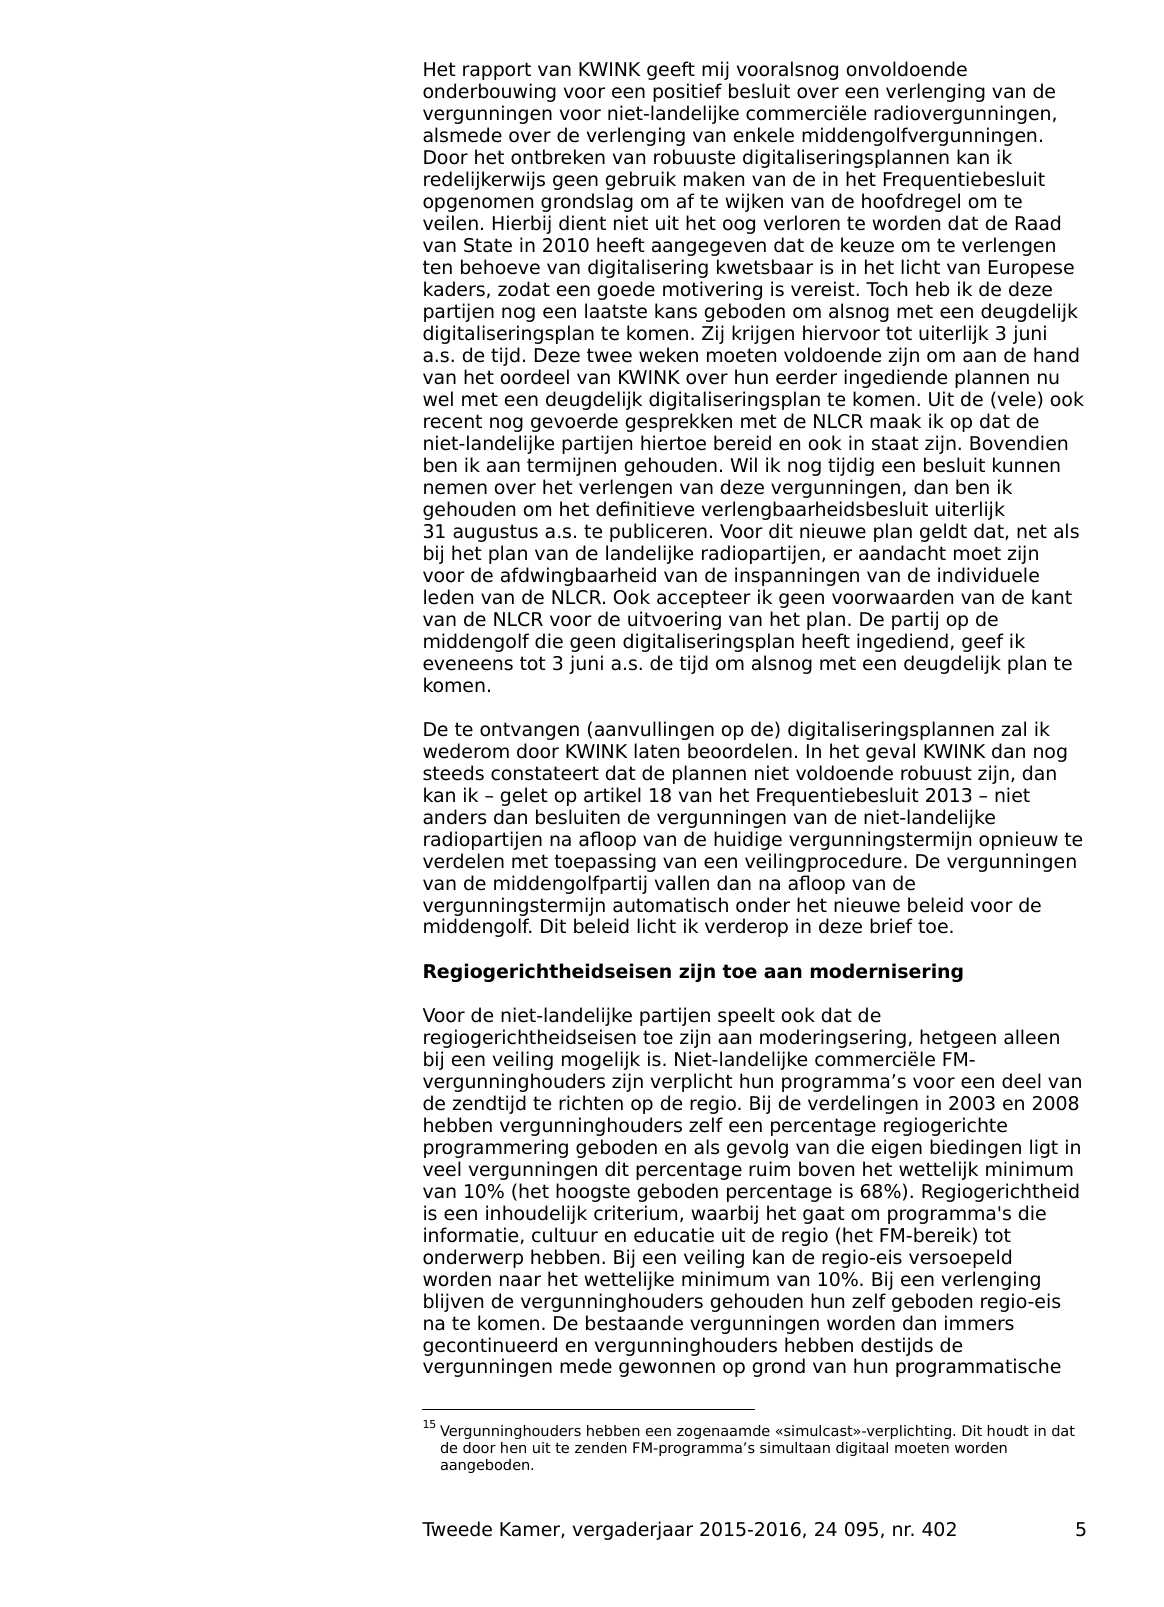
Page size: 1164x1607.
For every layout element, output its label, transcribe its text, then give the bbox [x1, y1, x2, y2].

text De te ontvangen (aanvullingen op de) digitaliseringsplannen zal ik wederom door KWINK laten beoordelen. In het geval KWINK dan nog steeds constateert dat de plannen niet voldoende robuust zijn, dan kan ik – gelet op artikel 18 van het Frequentiebesluit 2013 – niet anders dan besluiten de vergunningen van de niet-landelijke radiopartijen na afloop van de huidige vergunningstermijn opnieuw te verdelen met toepassing van een veilingprocedure. De vergunningen van de middengolfpartij vallen dan na afloop van de vergunningstermijn automatisch onder het nieuwe beleid voor de middengolf. Dit beleid licht ik verderop in deze brief toe. [422, 719, 1087, 938]
text Het rapport van KWINK geeft mij vooralsnog onvoldoende onderbouwing voor een positief besluit over een verlenging van de vergunningen voor niet-landelijke commerciële radiovergunningen, alsmede over de verlenging van enkele middengolfvergunningen. Door het ontbreken van robuuste digitaliseringsplannen kan ik redelijkerwijs geen gebruik maken van de in het Frequentiebesluit opgenomen grondslag om af te wijken van de hoofdregel om te veilen. Hierbij dient niet uit het oog verloren te worden dat de Raad van State in 2010 heeft aangegeven dat de keuze om te verlengen ten behoeve van digitalisering kwetsbaar is in het licht van Europese kaders, zodat een goede motivering is vereist. Toch heb ik de deze partijen nog een laatste kans geboden om alsnog met een deugdelijk digitaliseringsplan te komen. Zij krijgen hiervoor tot uiterlijk 3 juni a.s. de tijd. Deze twee weken moeten voldoende zijn om aan de hand van het oordeel van KWINK over hun eerder ingediende plannen nu wel met een deugdelijk digitaliseringsplan te komen. Uit de (vele) ook recent nog gevoerde gesprekken met de NLCR maak ik op dat de niet-landelijke partijen hiertoe bereid en ook in staat zijn. Bovendien ben ik aan termijnen gehouden. Wil ik nog tijdig een besluit kunnen nemen over het verlengen van deze vergunningen, dan ben ik gehouden om het definitieve verlengbaarheidsbesluit uiterlijk 31 augustus a.s. te publiceren. Voor dit nieuwe plan geldt dat, net als bij het plan van de landelijke radiopartijen, er aandacht moet zijn voor de afdwingbaarheid van de inspanningen van de individuele leden van de NLCR. Ook accepteer ik geen voorwaarden van de kant van de NLCR voor de uitvoering van het plan. De partij op de middengolf die geen digitaliseringsplan heeft ingediend, geef ik eveneens tot 3 juni a.s. de tijd om alsnog met een deugdelijk plan te komen. [422, 59, 1087, 696]
text Voor de niet-landelijke partijen speelt ook dat de regiogerichtheidseisen toe zijn aan moderingsering, hetgeen alleen bij een veiling mogelijk is. Niet-landelijke commerciële FM-vergunninghouders zijn verplicht hun programma’s voor een deel van de zendtijd te richten op de regio. Bij de verdelingen in 2003 en 2008 hebben vergunninghouders zelf een percentage regiogerichte programmering geboden en als gevolg van die eigen biedingen ligt in veel vergunningen dit percentage ruim boven het wettelijk minimum van 10% (het hoogste geboden percentage is 68%). Regiogerichtheid is een inhoudelijk criterium, waarbij het gaat om programma's die informatie, cultuur en educatie uit de regio (het FM-bereik) tot onderwerp hebben. Bij een veiling kan de regio-eis versoepeld worden naar het wettelijke minimum van 10%. Bij een verlenging blijven de vergunninghouders gehouden hun zelf geboden regio-eis na te komen. De bestaande vergunningen worden dan immers gecontinueerd en vergunninghouders hebben destijds de vergunningen mede gewonnen op grond van hun programmatische [422, 1005, 1087, 1378]
subtitle Regiogerichtheidseisen zijn toe aan modernisering [422, 961, 1087, 983]
text Vergunninghouders hebben een zogenaamde «simulcast»-verplichting. Dit houdt in dat de door hen uit te zenden FM-programma’s simultaan digitaal moeten worden aangeboden. [422, 1418, 1087, 1474]
